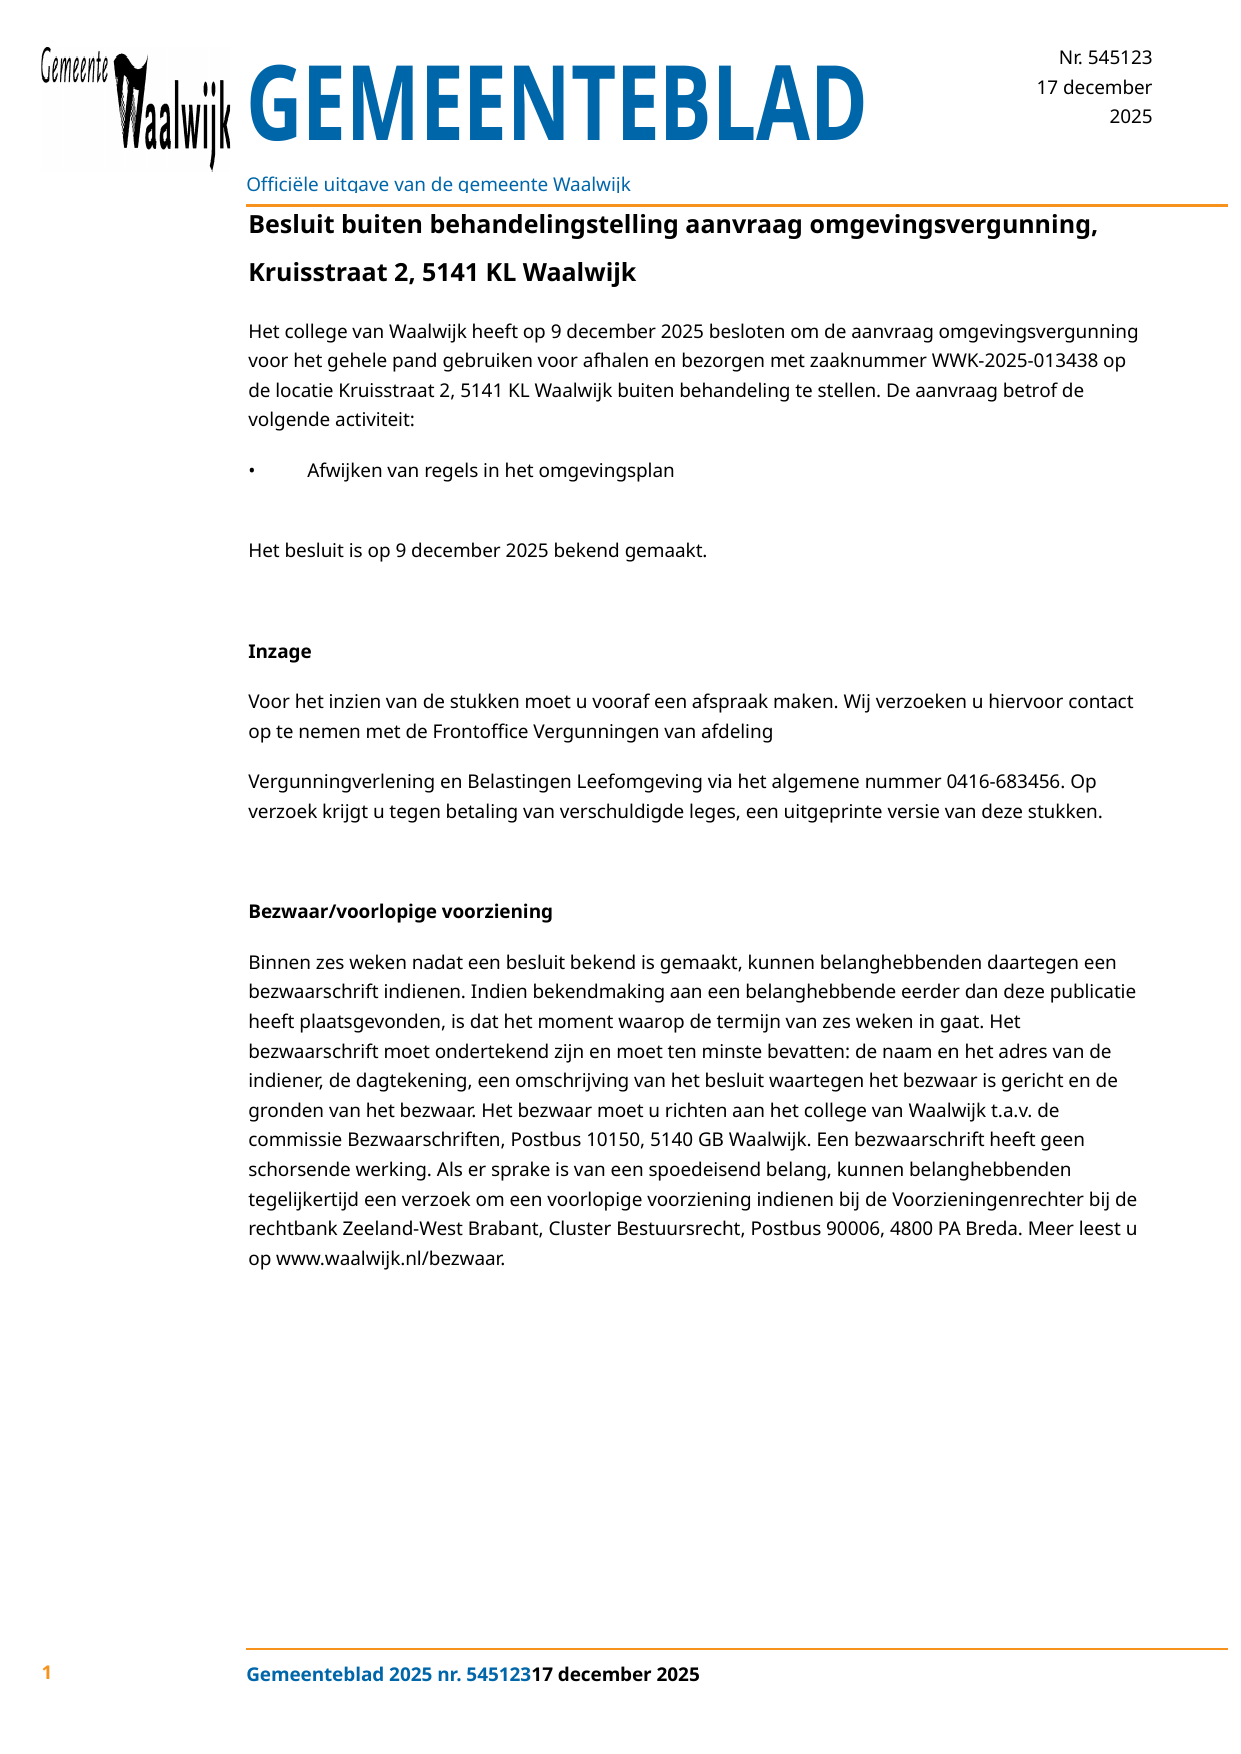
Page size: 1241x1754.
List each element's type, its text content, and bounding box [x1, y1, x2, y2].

text Het college van Waalwijk heeft op 9 december 2025 besloten om de aanvraag omgevingsvergunning voor het gehele pand gebruiken voor afhalen en bezorgen met zaaknummer WWK-2025-013438 op de locatie Kruisstraat 2, 5141 KL Waalwijk buiten behandeling te stellen. De aanvraag betrof de volgende activiteit: [248, 318, 1152, 432]
text Inzage [248, 638, 1152, 664]
text Voor het inzien van de stukken moet u vooraf een afspraak maken. Wij verzoeken u hiervoor contact op te nemen met de Frontoffice Vergunningen van afdeling [248, 688, 1152, 744]
text Bezwaar/voorlopige voorziening [248, 899, 1152, 924]
list Afwijken van regels in het omgevingsplan [248, 457, 1152, 483]
text Besluit buiten behandelingstelling aanvraag omgevingsvergunning, Kruisstraat 2, 5141 KL Waalwijk [248, 207, 1152, 288]
text Vergunningverlening en Belastingen Leefomgeving via het algemene nummer 0416-683456. Op verzoek krijgt u tegen betaling van verschuldigde leges, een uitgeprinte versie van deze stukken. [248, 768, 1152, 824]
text Binnen zes weken nadat een besluit bekend is gemaakt, kunnen belanghebbenden daartegen een bezwaarschrift indienen. Indien bekendmaking aan een belanghebbende eerder dan deze publicatie heeft plaatsgevonden, is dat het moment waarop de termijn van zes weken in gaat. Het bezwaarschrift moet ondertekend zijn en moet ten minste bevatten: de naam en het adres van de indiener, de dagtekening, een omschrijving van het besluit waartegen het bezwaar is gericht en de gronden van het bezwaar. Het bezwaar moet u richten aan het college van Waalwijk t.a.v. de commissie Bezwaarschriften, Postbus 10150, 5140 GB Waalwijk. Een bezwaarschrift heeft geen schorsende werking. Als er sprake is van een spoedeisend belang, kunnen belanghebbenden tegelijkertijd een verzoek om een voorlopige voorziening indienen bij de Voorzieningenrechter bij de rechtbank Zeeland-West Brabant, Cluster Bestuursrecht, Postbus 90006, 4800 PA Breda. Meer leest u op www.waalwijk.nl/bezwaar. [248, 949, 1152, 1271]
picture [41, 47, 231, 172]
text Het besluit is op 9 december 2025 bekend gemaakt. [248, 537, 1152, 563]
